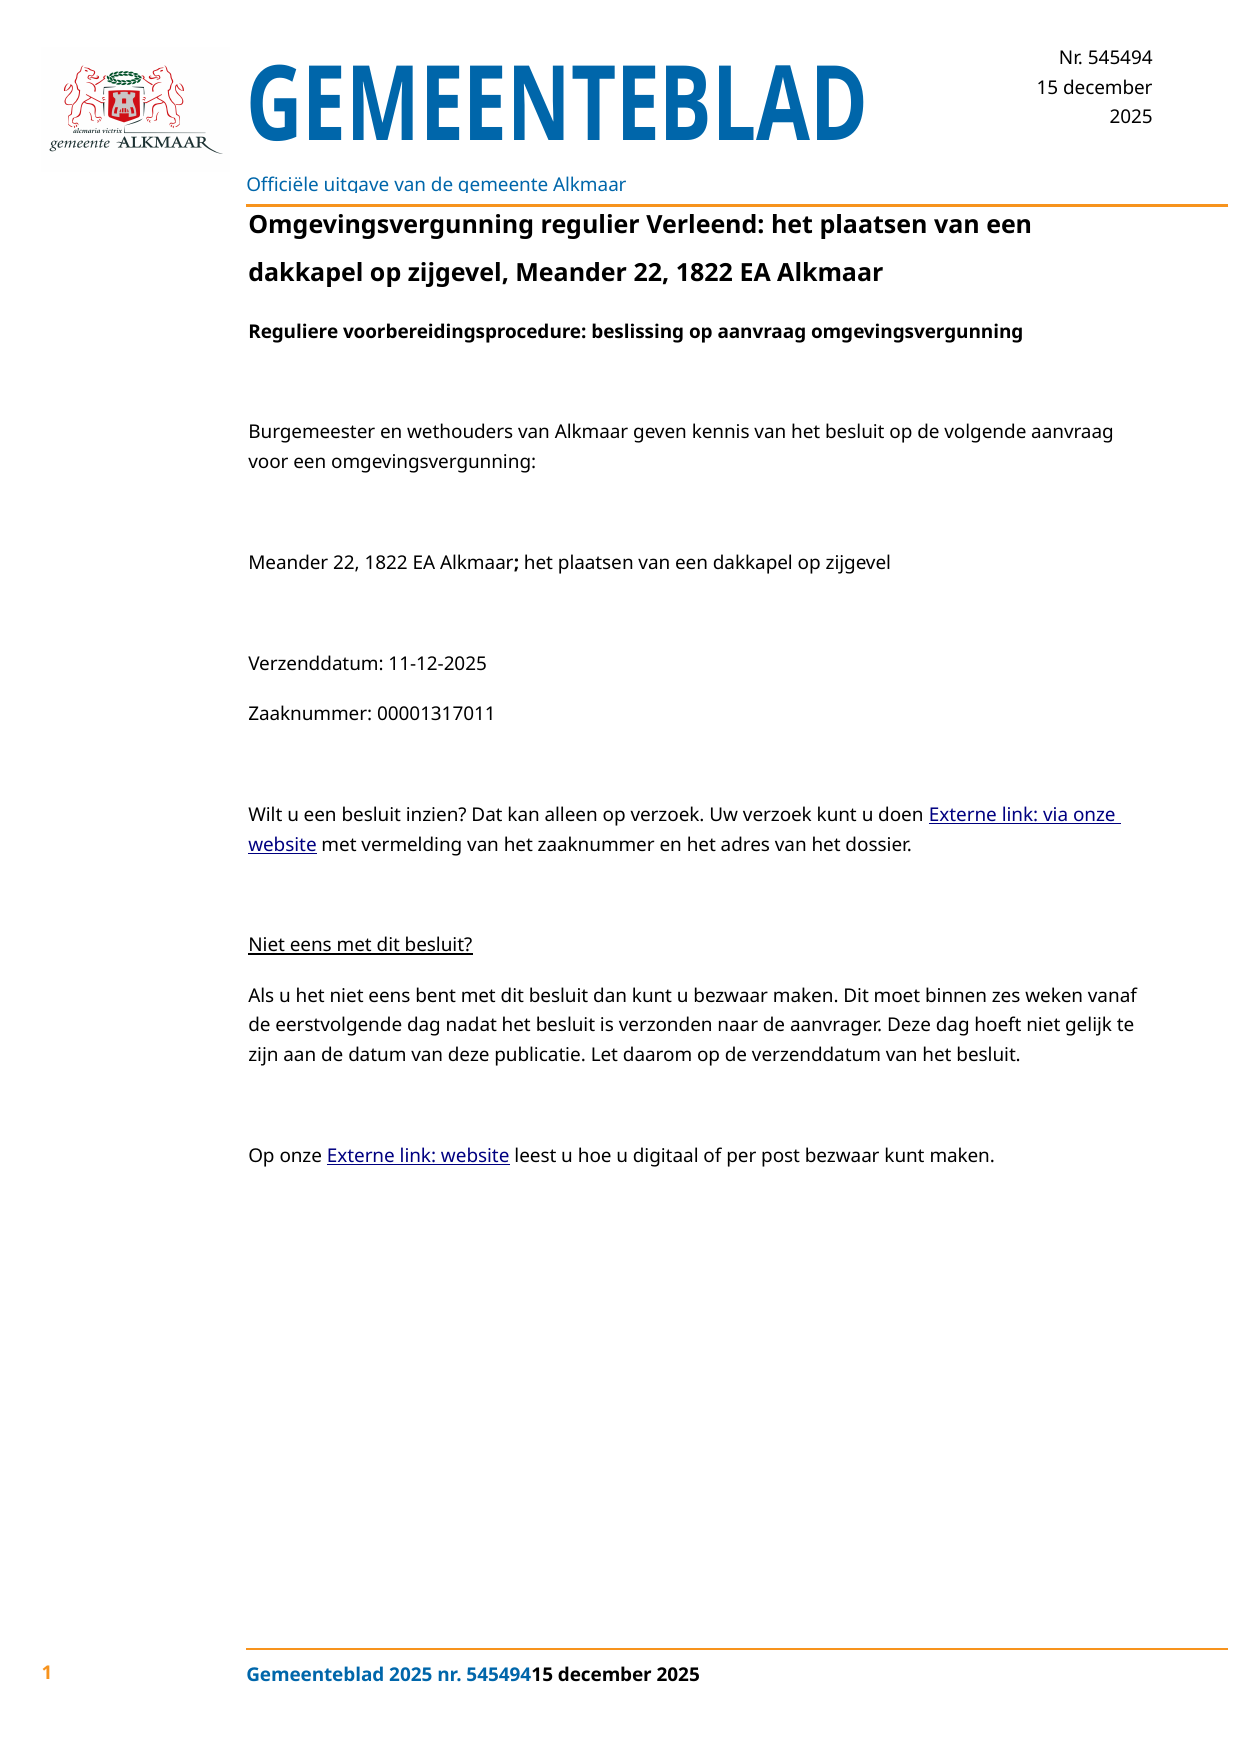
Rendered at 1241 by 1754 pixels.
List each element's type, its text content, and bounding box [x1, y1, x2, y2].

text Zaaknummer: 00001317011 [248, 700, 1152, 726]
picture [41, 47, 231, 172]
text Omgevingsvergunning regulier Verleend: het plaatsen van een dakkapel op zijgevel, Meander 22, 1822 EA Alkmaar [248, 207, 1152, 288]
text Op onze Externe link: website leest u hoe u digitaal of per post bezwaar kunt maken. [248, 1142, 1152, 1168]
text Verzenddatum: 11-12-2025 [248, 650, 1152, 676]
text Niet eens met dit besluit? [248, 932, 1152, 957]
text Meander 22, 1822 EA Alkmaar; het plaatsen van een dakkapel op zijgevel [248, 549, 1152, 575]
text Wilt u een besluit inzien? Dat kan alleen op verzoek. Uw verzoek kunt u doen Externe link: via onze website met vermelding van het zaaknummer en het adres van het dossier. [248, 801, 1152, 857]
text Burgemeester en wethouders van Alkmaar geven kennis van het besluit op de volgende aanvraag voor een omgevingsvergunning: [248, 419, 1152, 474]
text Reguliere voorbereidingsprocedure: beslissing op aanvraag omgevingsvergunning [248, 318, 1152, 344]
text Als u het niet eens bent met dit besluit dan kunt u bezwaar maken. Dit moet binnen zes weken vanaf de eerstvolgende dag nadat het besluit is verzonden naar de aanvrager. Deze dag hoeft niet gelijk te zijn aan de datum van deze publicatie. Let daarom op de verzenddatum van het besluit. [248, 982, 1152, 1067]
